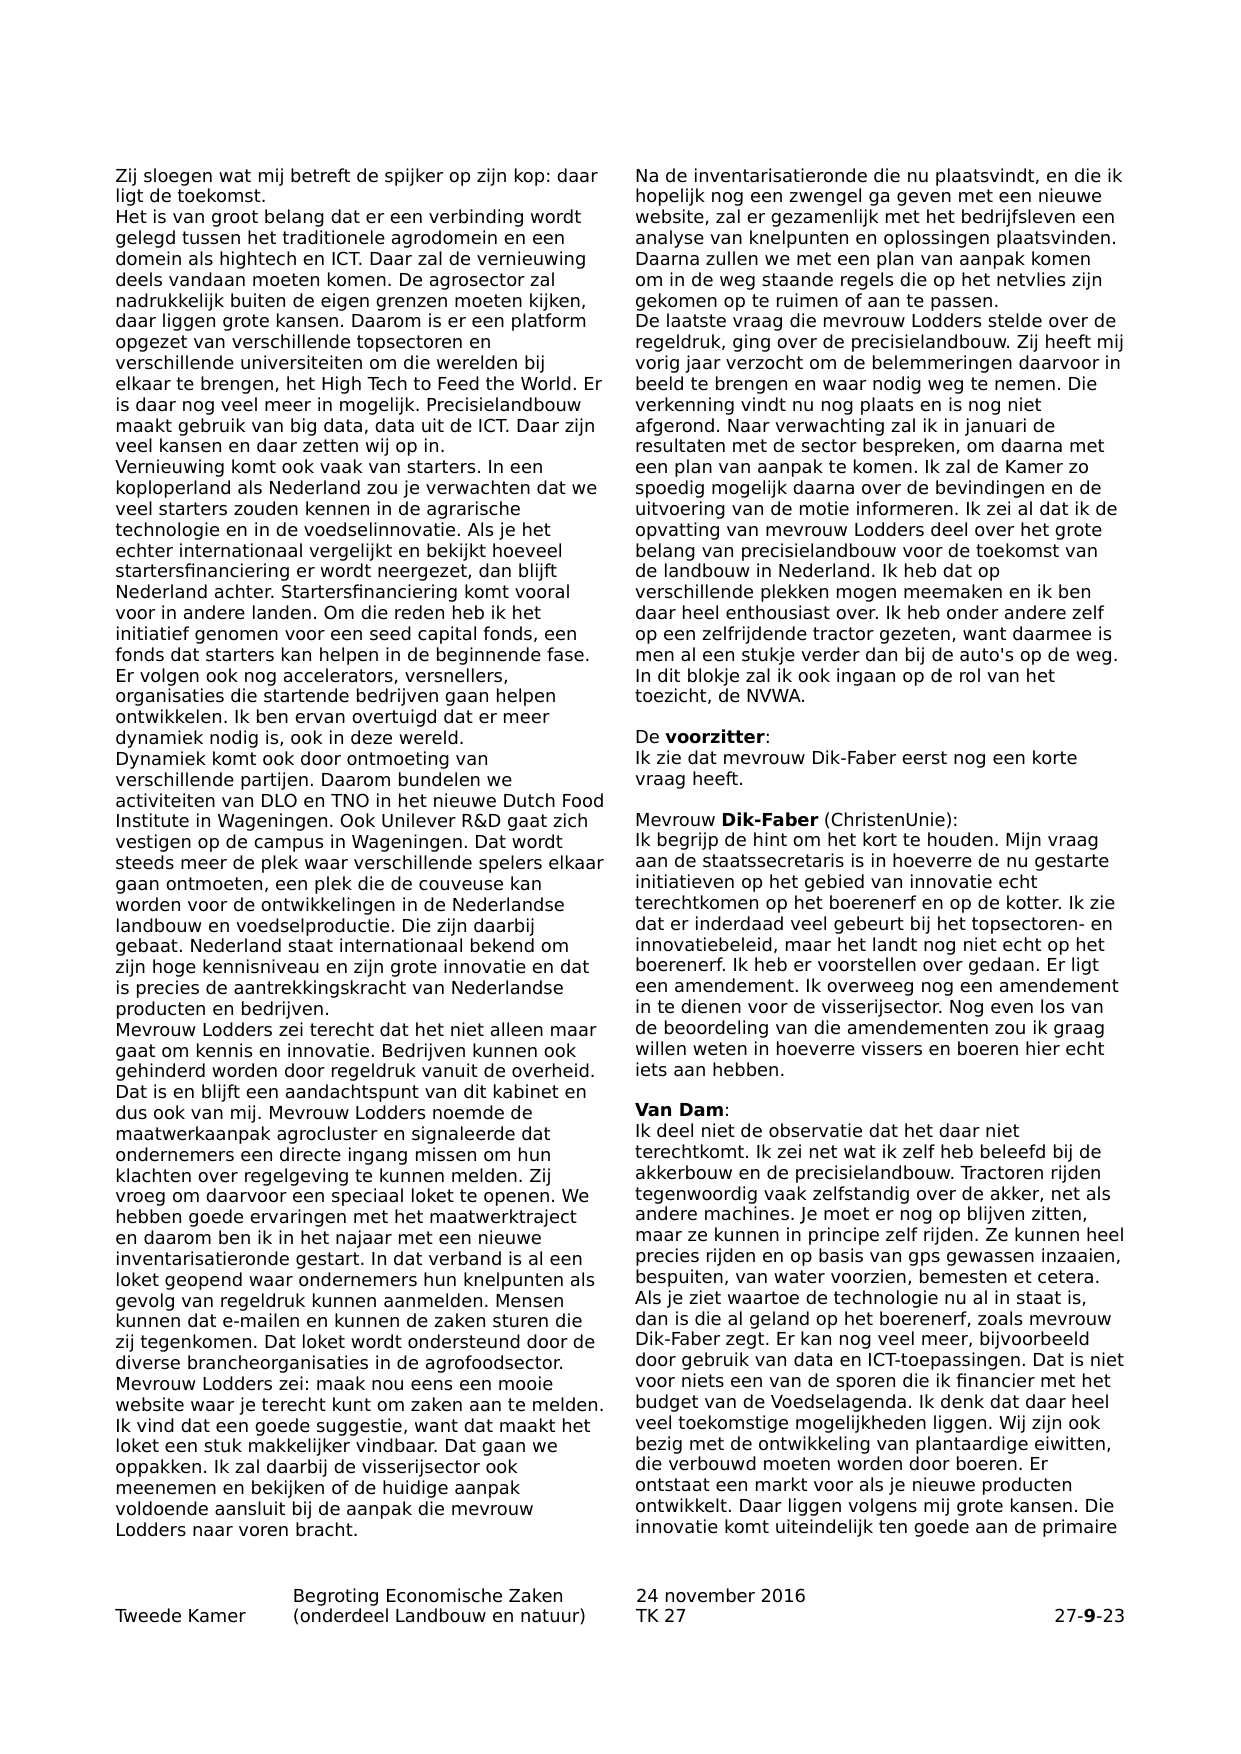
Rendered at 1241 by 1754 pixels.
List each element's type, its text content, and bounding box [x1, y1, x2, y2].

text Ik begrijp de hint om het kort te houden. Mijn vraag aan de staatssecretaris is in hoeverre de nu gestarte initiatieven op het gebied van innovatie echt terechtkomen op het boerenerf en op de kotter. Ik zie dat er inderdaad veel gebeurt bij het topsectoren- en innovatiebeleid, maar het landt nog niet echt op het boerenerf. Ik heb er voorstellen over gedaan. Er ligt een amendement. Ik overweeg nog een amendement in te dienen voor de visserijsector. Nog even los van de beoordeling van die amendementen zou ik graag willen weten in hoeverre vissers en boeren hier echt iets aan hebben. [635, 830, 1125, 1080]
text Na de inventarisatieronde die nu plaatsvindt, en die ik hopelijk nog een zwengel ga geven met een nieuwe website, zal er gezamenlijk met het bedrijfsleven een analyse van knelpunten en oplossingen plaatsvinden. Daarna zullen we met een plan van aanpak komen om in de weg staande regels die op het netvlies zijn gekomen op te ruimen of aan te passen. [635, 165, 1125, 311]
text Vernieuwing komt ook vaak van starters. In een koploperland als Nederland zou je verwachten dat we veel starters zouden kennen in de agrarische technologie en in de voedselinnovatie. Als je het echter internationaal vergelijkt en bekijkt hoeveel startersfinanciering er wordt neergezet, dan blijft Nederland achter. Startersfinanciering komt vooral voor in andere landen. Om die reden heb ik het initiatief genomen voor een seed capital fonds, een fonds dat starters kan helpen in de beginnende fase. Er volgen ook nog accelerators, versnellers, organisaties die startende bedrijven gaan helpen ontwikkelen. Ik ben ervan overtuigd dat er meer dynamiek nodig is, ook in deze wereld. [115, 457, 605, 749]
text Zij sloegen wat mij betreft de spijker op zijn kop: daar ligt de toekomst. [115, 165, 605, 207]
text In dit blokje zal ik ook ingaan op de rol van het toezicht, de NVWA. [635, 665, 1125, 707]
text Van Dam: [635, 1100, 1125, 1121]
text De voorzitter: [635, 727, 1125, 748]
text Dynamiek komt ook door ontmoeting van verschillende partijen. Daarom bundelen we activiteiten van DLO en TNO in het nieuwe Dutch Food Institute in Wageningen. Ook Unilever R&D gaat zich vestigen op de campus in Wageningen. Dat wordt steeds meer de plek waar verschillende spelers elkaar gaan ontmoeten, een plek die de couveuse kan worden voor de ontwikkelingen in de Nederlandse landbouw en voedselproductie. Die zijn daarbij gebaat. Nederland staat internationaal bekend om zijn hoge kennisniveau en zijn grote innovatie en dat is precies de aantrekkingskracht van Nederlandse producten en bedrijven. [115, 749, 605, 1019]
text Ik deel niet de observatie dat het daar niet terechtkomt. Ik zei net wat ik zelf heb beleefd bij de akkerbouw en de precisielandbouw. Tractoren rijden tegenwoordig vaak zelfstandig over de akker, net als andere machines. Je moet er nog op blijven zitten, maar ze kunnen in principe zelf rijden. Ze kunnen heel precies rijden en op basis van gps gewassen inzaaien, bespuiten, van water voorzien, bemesten et cetera. Als je ziet waartoe de technologie nu al in staat is, dan is die al geland op het boerenerf, zoals mevrouw Dik-Faber zegt. Er kan nog veel meer, bijvoorbeeld door gebruik van data en ICT-toepassingen. Dat is niet voor niets een van de sporen die ik financier met het budget van de Voedselagenda. Ik denk dat daar heel veel toekomstige mogelijkheden liggen. Wij zijn ook bezig met de ontwikkeling van plantaardige eiwitten, die verbouwd moeten worden door boeren. Er ontstaat een markt voor als je nieuwe producten ontwikkelt. Daar liggen volgens mij grote kansen. Die innovatie komt uiteindelijk ten goede aan de primaire [635, 1121, 1125, 1537]
text Mevrouw Lodders zei terecht dat het niet alleen maar gaat om kennis en innovatie. Bedrijven kunnen ook gehinderd worden door regeldruk vanuit de overheid. Dat is en blijft een aandachtspunt van dit kabinet en dus ook van mij. Mevrouw Lodders noemde de maatwerkaanpak agrocluster en signaleerde dat ondernemers een directe ingang missen om hun klachten over regelgeving te kunnen melden. Zij vroeg om daarvoor een speciaal loket te openen. We hebben goede ervaringen met het maatwerktraject en daarom ben ik in het najaar met een nieuwe inventarisatieronde gestart. In dat verband is al een loket geopend waar ondernemers hun knelpunten als gevolg van regeldruk kunnen aanmelden. Mensen kunnen dat e-mailen en kunnen de zaken sturen die zij tegenkomen. Dat loket wordt ondersteund door de diverse brancheorganisaties in de agrofoodsector. Mevrouw Lodders zei: maak nou eens een mooie website waar je terecht kunt om zaken aan te melden. Ik vind dat een goede suggestie, want dat maakt het loket een stuk makkelijker vindbaar. Dat gaan we oppakken. Ik zal daarbij de visserijsector ook meenemen en bekijken of de huidige aanpak voldoende aansluit bij de aanpak die mevrouw Lodders naar voren bracht. [115, 1019, 605, 1540]
text De laatste vraag die mevrouw Lodders stelde over de regeldruk, ging over de precisielandbouw. Zij heeft mij vorig jaar verzocht om de belemmeringen daarvoor in beeld te brengen en waar nodig weg te nemen. Die verkenning vindt nu nog plaats en is nog niet afgerond. Naar verwachting zal ik in januari de resultaten met de sector bespreken, om daarna met een plan van aanpak te komen. Ik zal de Kamer zo spoedig mogelijk daarna over de bevindingen en de uitvoering van de motie informeren. Ik zei al dat ik de opvatting van mevrouw Lodders deel over het grote belang van precisielandbouw voor de toekomst van de landbouw in Nederland. Ik heb dat op verschillende plekken mogen meemaken en ik ben daar heel enthousiast over. Ik heb onder andere zelf op een zelfrijdende tractor gezeten, want daarmee is men al een stukje verder dan bij de auto's op de weg. [635, 311, 1125, 665]
text Mevrouw Dik-Faber (ChristenUnie): [635, 809, 1125, 830]
text Ik zie dat mevrouw Dik-Faber eerst nog een korte vraag heeft. [635, 748, 1125, 789]
text Het is van groot belang dat er een verbinding wordt gelegd tussen het traditionele agrodomein en een domein als hightech en ICT. Daar zal de vernieuwing deels vandaan moeten komen. De agrosector zal nadrukkelijk buiten de eigen grenzen moeten kijken, daar liggen grote kansen. Daarom is er een platform opgezet van verschillende topsectoren en verschillende universiteiten om die werelden bij elkaar te brengen, het High Tech to Feed the World. Er is daar nog veel meer in mogelijk. Precisielandbouw maakt gebruik van big data, data uit de ICT. Daar zijn veel kansen en daar zetten wij op in. [115, 207, 605, 457]
